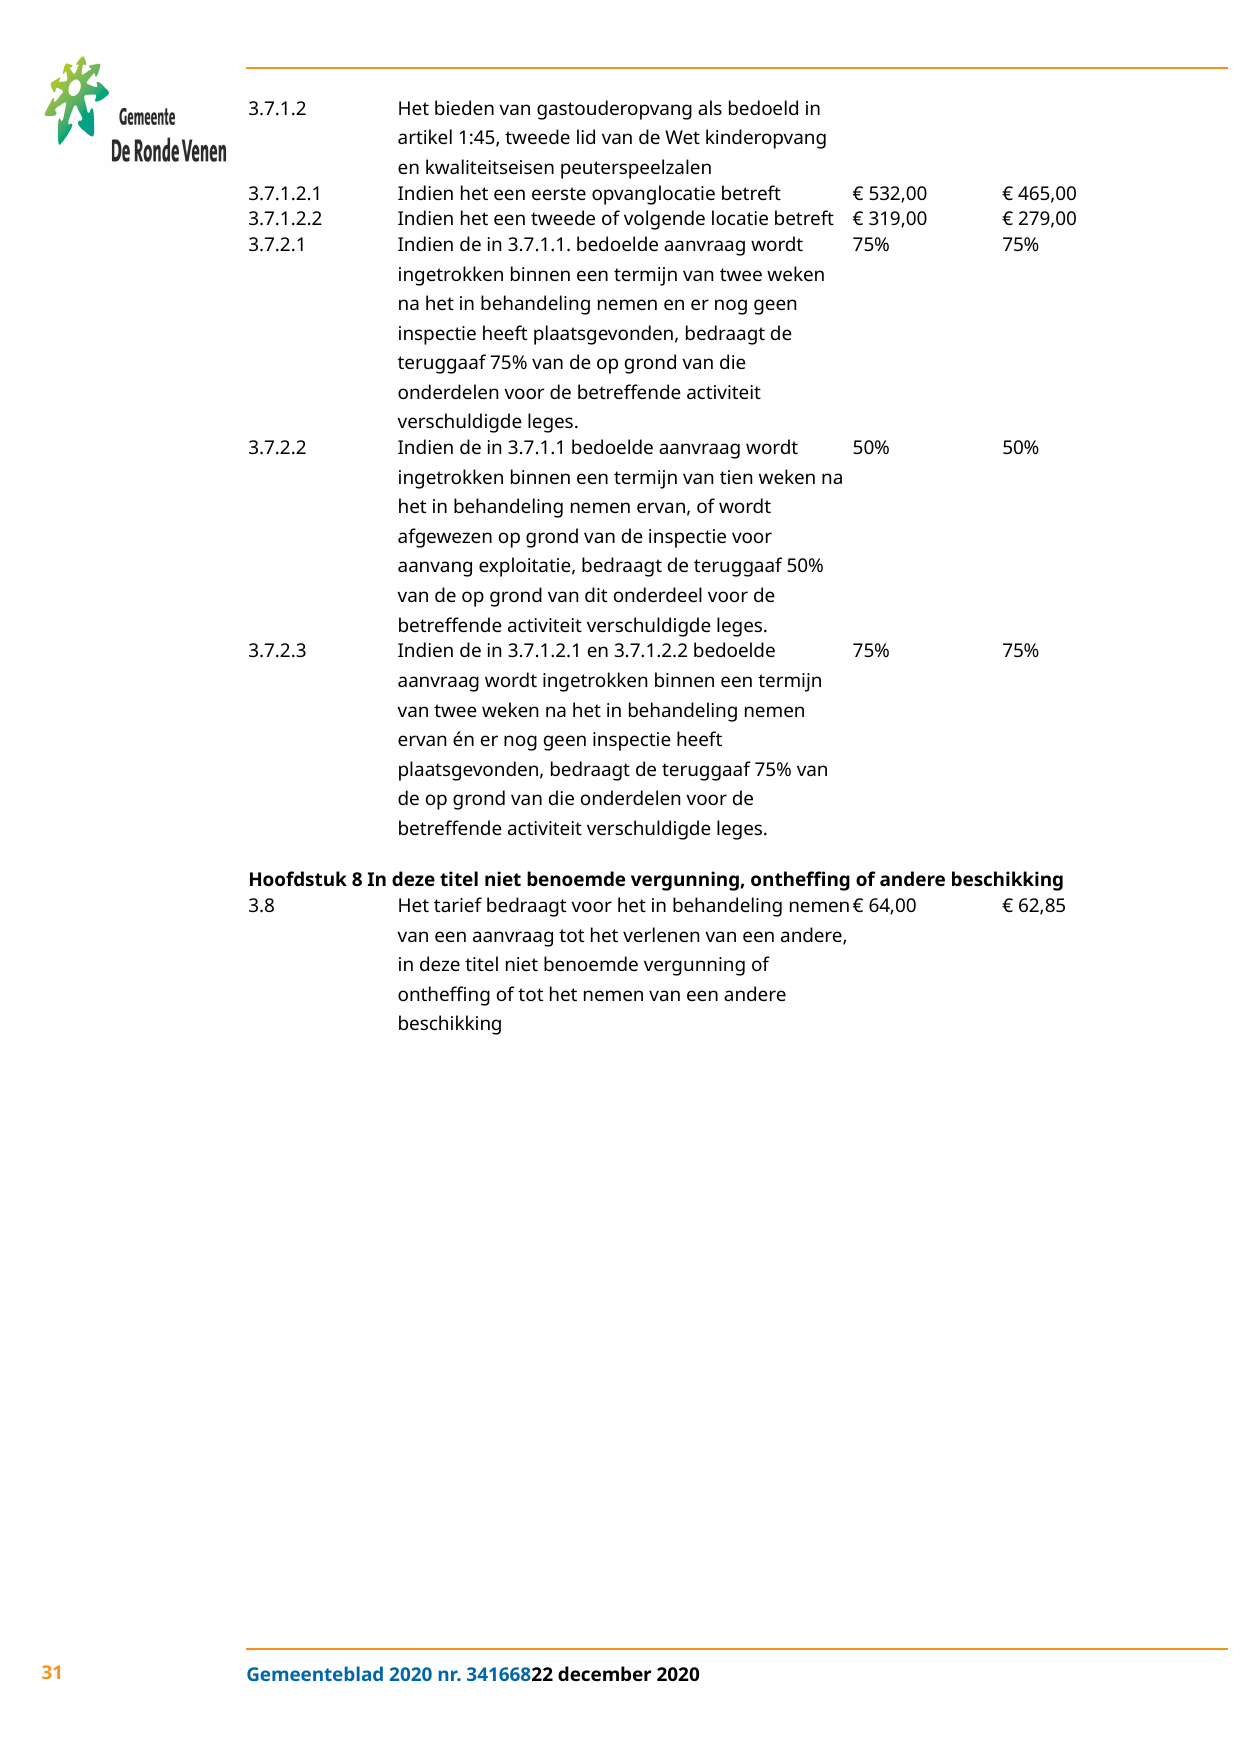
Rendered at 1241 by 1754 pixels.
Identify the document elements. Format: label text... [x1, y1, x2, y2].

table_cell € 465,00 [1002, 180, 1152, 205]
table_cell € 62,85 [1002, 892, 1152, 1036]
table_cell € 319,00 [853, 205, 1002, 231]
table_cell Het bieden van gastouderopvang als bedoeld in artikel 1:45, tweede lid van de Wet kinderopvang en kwaliteitseisen peuterspeelzalen [398, 95, 852, 180]
table_cell Hoofdstuk 8 In deze titel niet benoemde vergunning, ontheffing of andere beschikking [248, 867, 1152, 892]
table_cell € 532,00 [853, 180, 1002, 205]
table_cell 3.7.1.2 [248, 95, 397, 180]
table_cell Indien het een tweede of volgende locatie betreft [398, 205, 852, 231]
table_cell 50% [853, 434, 1002, 638]
picture [41, 47, 231, 172]
table_cell Indien het een eerste opvanglocatie betreft [398, 180, 852, 205]
table_cell 50% [1002, 434, 1152, 638]
table_cell 3.7.1.2.1 [248, 180, 397, 205]
table_cell 75% [1002, 231, 1152, 434]
table_cell 75% [853, 231, 1002, 434]
table_cell 3.7.1.2.2 [248, 205, 397, 231]
table_cell 3.7.2.2 [248, 434, 397, 638]
table_cell € 64,00 [853, 892, 1002, 1036]
table_cell Het tarief bedraagt voor het in behandeling nemen van een aanvraag tot het verlenen van een andere, in deze titel niet benoemde vergunning of ontheffing of tot het nemen van een andere beschikking [398, 892, 852, 1036]
table_cell € 279,00 [1002, 205, 1152, 231]
table_cell 3.7.2.1 [248, 231, 397, 434]
table_cell Indien de in 3.7.1.2.1 en 3.7.1.2.2 bedoelde aanvraag wordt ingetrokken binnen een termijn van twee weken na het in behandeling nemen ervan én er nog geen inspectie heeft plaatsgevonden, bedraagt de teruggaaf 75% van de op grond van die onderdelen voor de betreffende activiteit verschuldigde leges. [398, 638, 852, 841]
table_cell Indien de in 3.7.1.1 bedoelde aanvraag wordt ingetrokken binnen een termijn van tien weken na het in behandeling nemen ervan, of wordt afgewezen op grond van de inspectie voor aanvang exploitatie, bedraagt de teruggaaf 50% van de op grond van dit onderdeel voor de betreffende activiteit verschuldigde leges. [398, 434, 852, 638]
table_cell 3.8 [248, 892, 397, 1036]
table_cell 3.7.2.3 [248, 638, 397, 841]
table_cell 75% [1002, 638, 1152, 841]
table_cell [248, 841, 1152, 867]
table_cell [853, 95, 1002, 180]
table_cell Indien de in 3.7.1.1. bedoelde aanvraag wordt ingetrokken binnen een termijn van twee weken na het in behandeling nemen en er nog geen inspectie heeft plaatsgevonden, bedraagt de teruggaaf 75% van de op grond van die onderdelen voor de betreffende activiteit verschuldigde leges. [398, 231, 852, 434]
table_cell [1002, 95, 1152, 180]
table_cell 75% [853, 638, 1002, 841]
